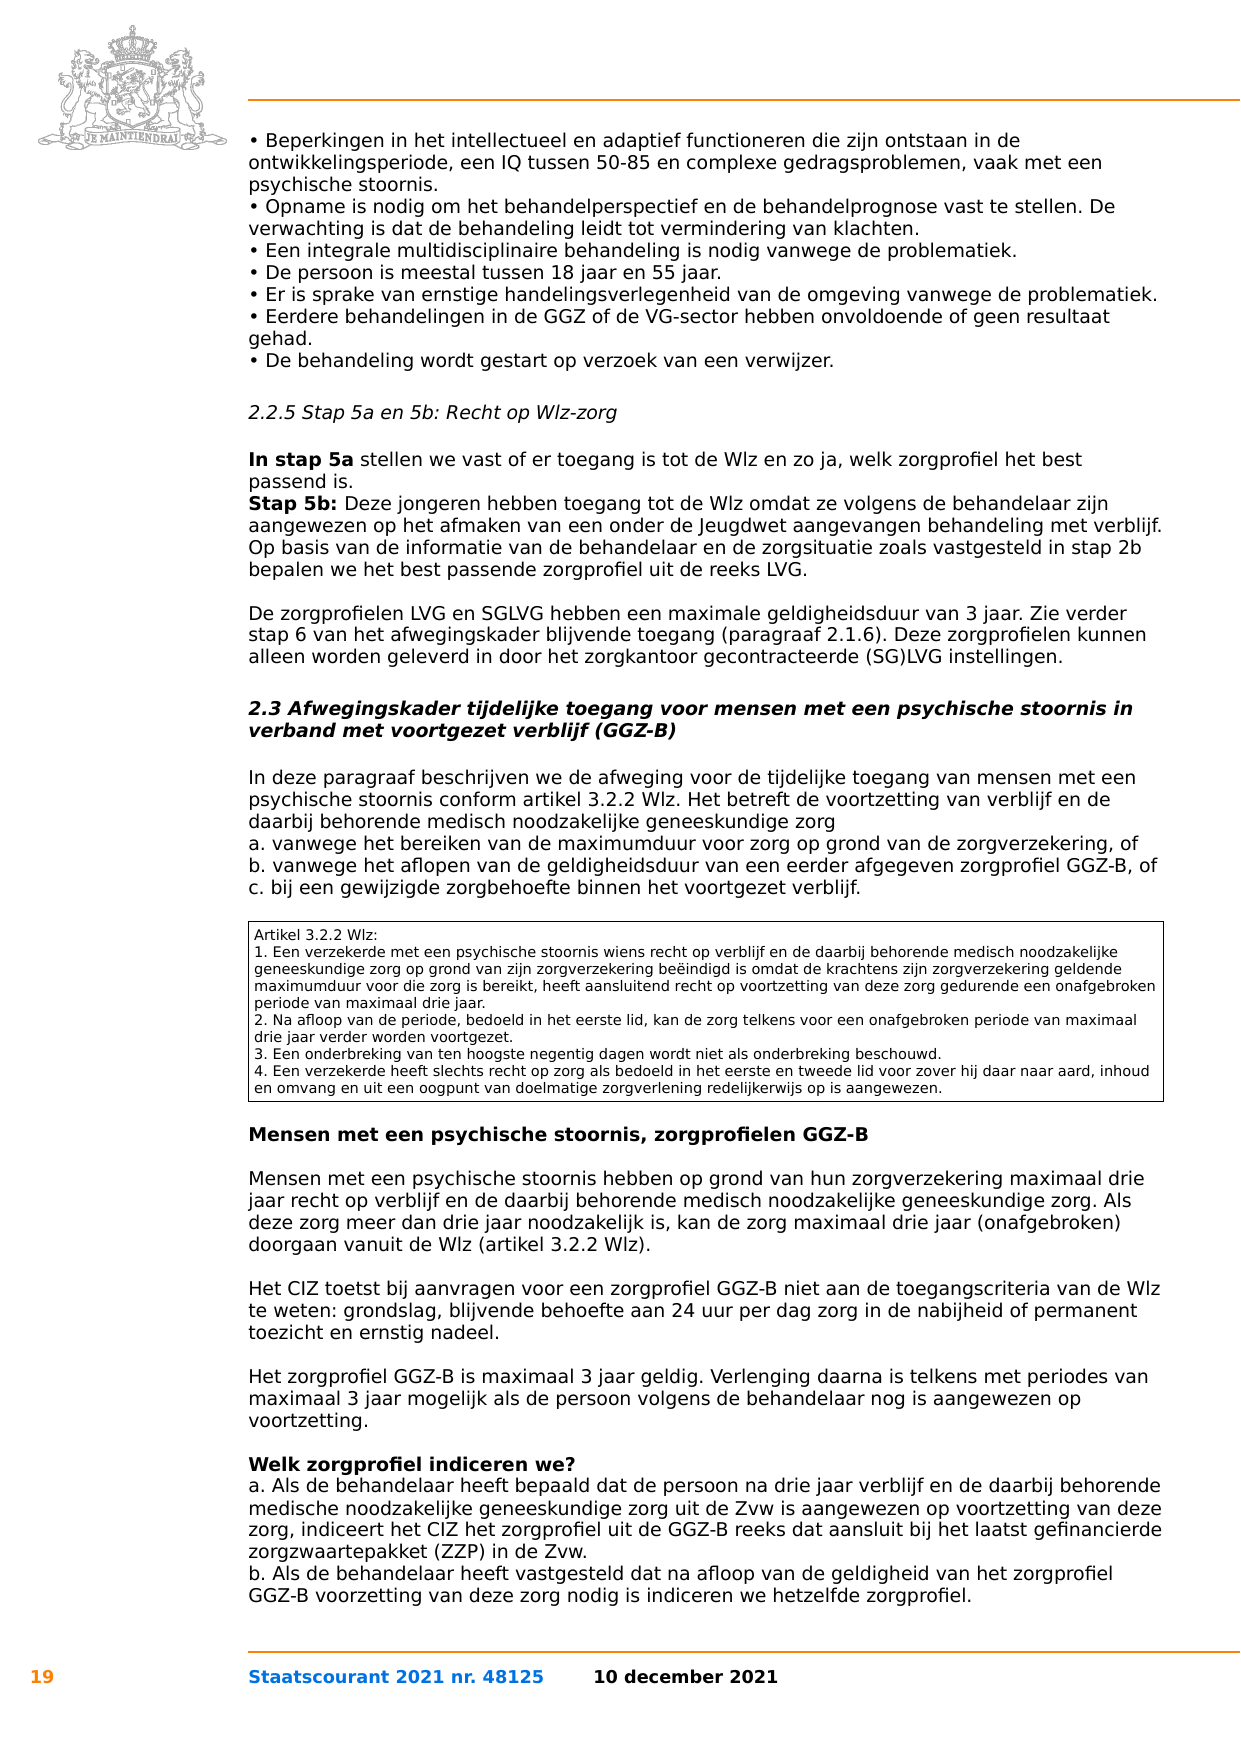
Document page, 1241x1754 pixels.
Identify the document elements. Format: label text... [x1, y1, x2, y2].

text • Er is sprake van ernstige handelingsverlegenheid van de omgeving vanwege de problematiek. [248, 284, 1163, 306]
text • Opname is nodig om het behandelperspectief en de behandelprognose vast te stellen. De verwachting is dat de behandeling leidt tot vermindering van klachten. [248, 196, 1163, 240]
text a. vanwege het bereiken van de maximumduur voor zorg op grond van de zorgverzekering, of [248, 833, 1163, 855]
text • Een integrale multidisciplinaire behandeling is nodig vanwege de problematiek. [248, 240, 1163, 262]
text • De behandeling wordt gestart op verzoek van een verwijzer. [248, 350, 1163, 372]
subtitle Mensen met een psychische stoornis, zorgprofielen GGZ-B [248, 1124, 1163, 1146]
text Stap 5b: Deze jongeren hebben toegang tot de Wlz omdat ze volgens de behandelaar zijn aangewezen op het afmaken van een onder de Jeugdwet aangevangen behandeling met verblijf. Op basis van de informatie van de behandelaar en de zorgsituatie zoals vastgesteld in stap 2b bepalen we het best passende zorgprofiel uit de reeks LVG. [248, 493, 1163, 581]
text In stap 5a stellen we vast of er toegang is tot de Wlz en zo ja, welk zorgprofiel het best passend is. [248, 449, 1163, 493]
text c. bij een gewijzigde zorgbehoefte binnen het voortgezet verblijf. [248, 877, 1163, 899]
text Mensen met een psychische stoornis hebben op grond van hun zorgverzekering maximaal drie jaar recht op verblijf en de daarbij behorende medisch noodzakelijke geneeskundige zorg. Als deze zorg meer dan drie jaar noodzakelijk is, kan de zorg maximaal drie jaar (onafgebroken) doorgaan vanuit de Wlz (artikel 3.2.2 Wlz). [248, 1168, 1163, 1256]
text Het CIZ toetst bij aanvragen voor een zorgprofiel GGZ-B niet aan de toegangscriteria van de Wlz te weten: grondslag, blijvende behoefte aan 24 uur per dag zorg in de nabijheid of permanent toezicht en ernstig nadeel. [248, 1278, 1163, 1344]
text • Beperkingen in het intellectueel en adaptief functioneren die zijn ontstaan in de ontwikkelingsperiode, een IQ tussen 50-85 en complexe gedragsproblemen, vaak met een psychische stoornis. [248, 130, 1163, 196]
subtitle 2.3 Afwegingskader tijdelijke toegang voor mensen met een psychische stoornis in verband met voortgezet verblijf (GGZ-B) [248, 698, 1163, 742]
subtitle Welk zorgprofiel indiceren we? [248, 1453, 1163, 1475]
text b. Als de behandelaar heeft vastgesteld dat na afloop van de geldigheid van het zorgprofiel GGZ-B voorzetting van deze zorg nodig is indiceren we hetzelfde zorgprofiel. [248, 1563, 1163, 1607]
text Het zorgprofiel GGZ-B is maximaal 3 jaar geldig. Verlenging daarna is telkens met periodes van maximaal 3 jaar mogelijk als de persoon volgens de behandelaar nog is aangewezen op voortzetting. [248, 1366, 1163, 1432]
text • De persoon is meestal tussen 18 jaar en 55 jaar. [248, 262, 1163, 284]
text a. Als de behandelaar heeft bepaald dat de persoon na drie jaar verblijf en de daarbij behorende medische noodzakelijke geneeskundige zorg uit de Zvw is aangewezen op voortzetting van deze zorg, indiceert het CIZ het zorgprofiel uit de GGZ-B reeks dat aansluit bij het laatst gefinancierde zorgzwaartepakket (ZZP) in de Zvw. [248, 1475, 1163, 1563]
subtitle 2.2.5 Stap 5a en 5b: Recht op Wlz-zorg [248, 402, 1163, 424]
text b. vanwege het aflopen van de geldigheidsduur van een eerder afgegeven zorgprofiel GGZ-B, of [248, 855, 1163, 877]
text De zorgprofielen LVG en SGLVG hebben een maximale geldigheidsduur van 3 jaar. Zie verder stap 6 van het afwegingskader blijvende toegang (paragraaf 2.1.6). Deze zorgprofielen kunnen alleen worden geleverd in door het zorgkantoor gecontracteerde (SG)LVG instellingen. [248, 602, 1163, 668]
table_header Artikel 3.2.2 Wlz: 1. Een verzekerde met een psychische stoornis wiens recht op verblijf en de daarbij behorende medisch noodzakelijke geneeskundige zorg op grond van zijn zorgverzekering beëindigd is omdat de krachtens zijn zorgverzekering geldende maximumduur voor die zorg is bereikt, heeft aansluitend recht op voortzetting van deze zorg gedurende een onafgebroken periode van maximaal drie jaar. 2. Na afloop van de periode, bedoeld in het eerste lid, kan de zorg telkens voor een onafgebroken periode van maximaal drie jaar verder worden voortgezet. 3. Een onderbreking van ten hoogste negentig dagen wordt niet als onderbreking beschouwd. 4. Een verzekerde heeft slechts recht op zorg als bedoeld in het eerste en tweede lid voor zover hij daar naar aard, inhoud en omvang en uit een oogpunt van doelmatige zorgverlening redelijkerwijs op is aangewezen. [249, 922, 1163, 1101]
text • Eerdere behandelingen in de GGZ of de VG-sector hebben onvoldoende of geen resultaat gehad. [248, 306, 1163, 350]
picture [38, 25, 227, 150]
text In deze paragraaf beschrijven we de afweging voor de tijdelijke toegang van mensen met een psychische stoornis conform artikel 3.2.2 Wlz. Het betreft de voortzetting van verblijf en de daarbij behorende medisch noodzakelijke geneeskundige zorg [248, 767, 1163, 833]
